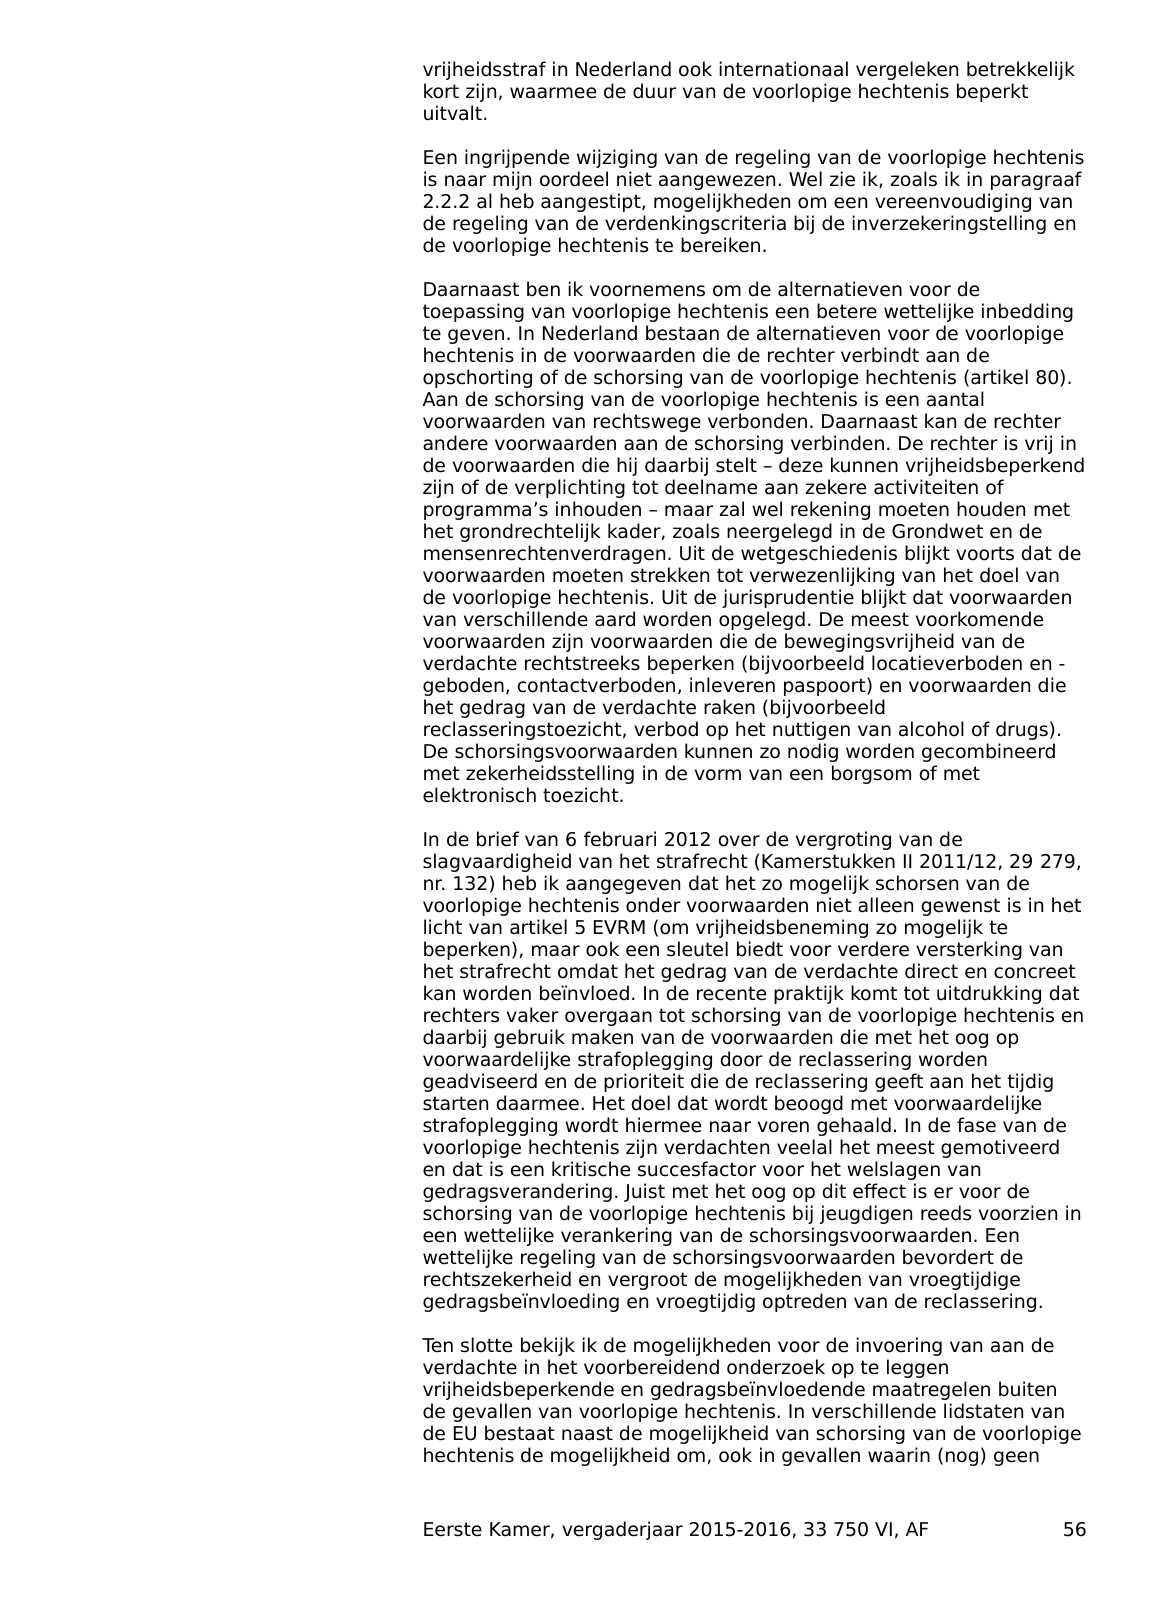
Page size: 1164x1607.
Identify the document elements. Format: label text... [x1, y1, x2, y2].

text Ten slotte bekijk ik de mogelijkheden voor de invoering van aan de verdachte in het voorbereidend onderzoek op te leggen vrijheidsbeperkende en gedragsbeïnvloedende maatregelen buiten de gevallen van voorlopige hechtenis. In verschillende lidstaten van de EU bestaat naast de mogelijkheid van schorsing van de voorlopige hechtenis de mogelijkheid om, ook in gevallen waarin (nog) geen [422, 1335, 1087, 1467]
text Een ingrijpende wijziging van de regeling van de voorlopige hechtenis is naar mijn oordeel niet aangewezen. Wel zie ik, zoals ik in paragraaf 2.2.2 al heb aangestipt, mogelijkheden om een vereenvoudiging van de regeling van de verdenkingscriteria bij de inverzekeringstelling en de voorlopige hechtenis te bereiken. [422, 147, 1087, 257]
text Daarnaast ben ik voornemens om de alternatieven voor de toepassing van voorlopige hechtenis een betere wettelijke inbedding te geven. In Nederland bestaan de alternatieven voor de voorlopige hechtenis in de voorwaarden die de rechter verbindt aan de opschorting of de schorsing van de voorlopige hechtenis (artikel 80). Aan de schorsing van de voorlopige hechtenis is een aantal voorwaarden van rechtswege verbonden. Daarnaast kan de rechter andere voorwaarden aan de schorsing verbinden. De rechter is vrij in de voorwaarden die hij daarbij stelt – deze kunnen vrijheidsbeperkend zijn of de verplichting tot deelname aan zekere activiteiten of programma’s inhouden – maar zal wel rekening moeten houden met het grondrechtelijk kader, zoals neergelegd in de Grondwet en de mensenrechtenverdragen. Uit de wetgeschiedenis blijkt voorts dat de voorwaarden moeten strekken tot verwezenlijking van het doel van de voorlopige hechtenis. Uit de jurisprudentie blijkt dat voorwaarden van verschillende aard worden opgelegd. De meest voorkomende voorwaarden zijn voorwaarden die de bewegingsvrijheid van de verdachte rechtstreeks beperken (bijvoorbeeld locatieverboden en -geboden, contactverboden, inleveren paspoort) en voorwaarden die het gedrag van de verdachte raken (bijvoorbeeld reclasseringstoezicht, verbod op het nuttigen van alcohol of drugs). De schorsingsvoorwaarden kunnen zo nodig worden gecombineerd met zekerheidsstelling in de vorm van een borgsom of met elektronisch toezicht. [422, 279, 1087, 807]
text In de brief van 6 februari 2012 over de vergroting van de slagvaardigheid van het strafrecht (Kamerstukken II 2011/12, 29 279, nr. 132) heb ik aangegeven dat het zo mogelijk schorsen van de voorlopige hechtenis onder voorwaarden niet alleen gewenst is in het licht van artikel 5 EVRM (om vrijheidsbeneming zo mogelijk te beperken), maar ook een sleutel biedt voor verdere versterking van het strafrecht omdat het gedrag van de verdachte direct en concreet kan worden beïnvloed. In de recente praktijk komt tot uitdrukking dat rechters vaker overgaan tot schorsing van de voorlopige hechtenis en daarbij gebruik maken van de voorwaarden die met het oog op voorwaardelijke strafoplegging door de reclassering worden geadviseerd en de prioriteit die de reclassering geeft aan het tijdig starten daarmee. Het doel dat wordt beoogd met voorwaardelijke strafoplegging wordt hiermee naar voren gehaald. In de fase van de voorlopige hechtenis zijn verdachten veelal het meest gemotiveerd en dat is een kritische succesfactor voor het welslagen van gedragsverandering. Juist met het oog op dit effect is er voor de schorsing van de voorlopige hechtenis bij jeugdigen reeds voorzien in een wettelijke verankering van de schorsingsvoorwaarden. Een wettelijke regeling van de schorsingsvoorwaarden bevordert de rechtszekerheid en vergroot de mogelijkheden van vroegtijdige gedragsbeïnvloeding en vroegtijdig optreden van de reclassering. [422, 829, 1087, 1312]
text vrijheidsstraf in Nederland ook internationaal vergeleken betrekkelijk kort zijn, waarmee de duur van de voorlopige hechtenis beperkt uitvalt. [422, 59, 1087, 125]
